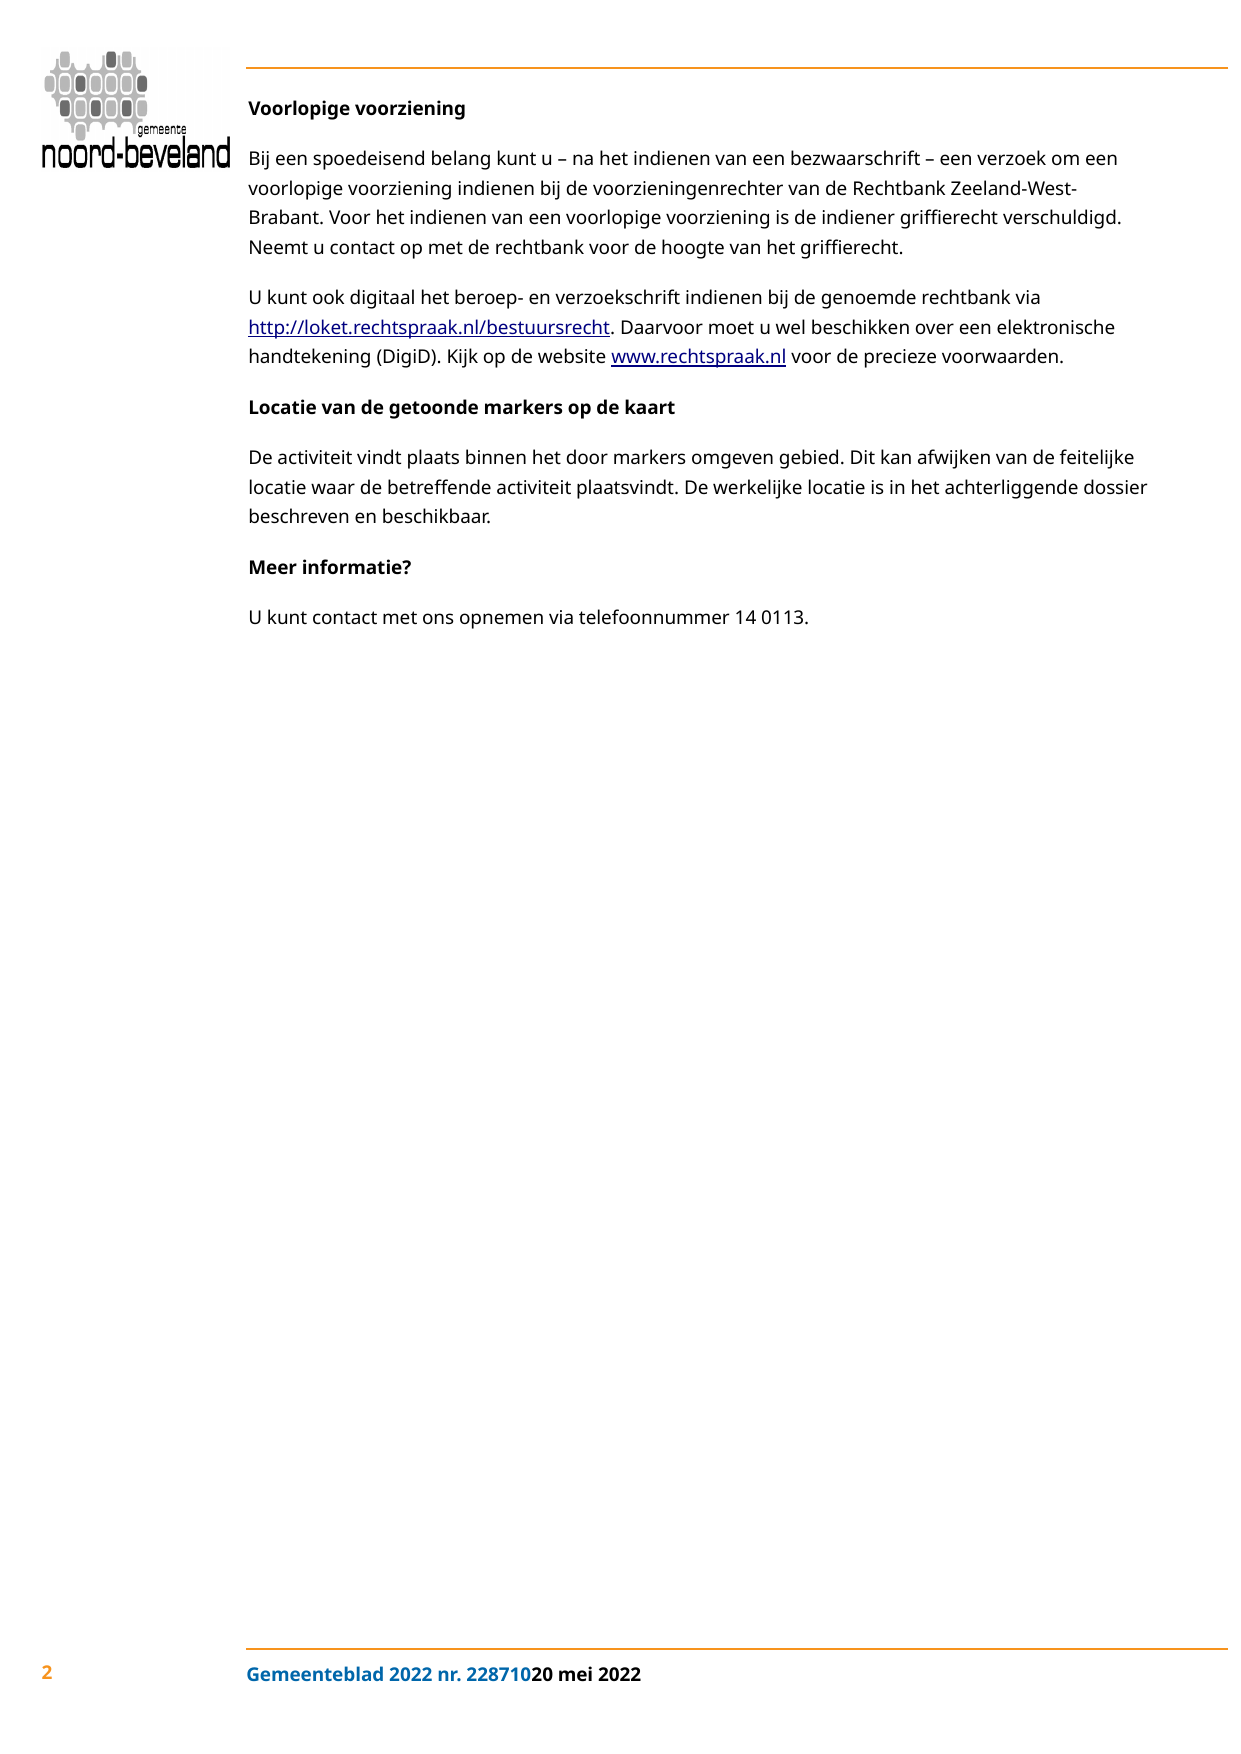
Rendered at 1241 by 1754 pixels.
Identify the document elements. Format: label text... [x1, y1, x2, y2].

text Meer informatie? [248, 554, 1152, 580]
text U kunt ook digitaal het beroep- en verzoekschrift indienen bij de genoemde rechtbank via http://loket.rechtspraak.nl/bestuursrecht. Daarvoor moet u wel beschikken over een elektronische handtekening (DigiD). Kijk op de website www.rechtspraak.nl voor de precieze voorwaarden. [248, 284, 1152, 369]
picture [41, 47, 231, 172]
text Voorlopige voorziening [248, 95, 1152, 121]
text De activiteit vindt plaats binnen het door markers omgeven gebied. Dit kan afwijken van de feitelijke locatie waar de betreffende activiteit plaatsvindt. De werkelijke locatie is in het achterliggende dossier beschreven en beschikbaar. [248, 444, 1152, 529]
text Bij een spoedeisend belang kunt u – na het indienen van een bezwaarschrift – een verzoek om een voorlopige voorziening indienen bij de voorzieningenrechter van de Rechtbank Zeeland-West-Brabant. Voor het indienen van een voorlopige voorziening is de indiener griffierecht verschuldigd. Neemt u contact op met de rechtbank voor de hoogte van het griffierecht. [248, 145, 1152, 260]
text U kunt contact met ons opnemen via telefoonnummer 14 0113. [248, 604, 1152, 630]
text Locatie van de getoonde markers op de kaart [248, 394, 1152, 420]
